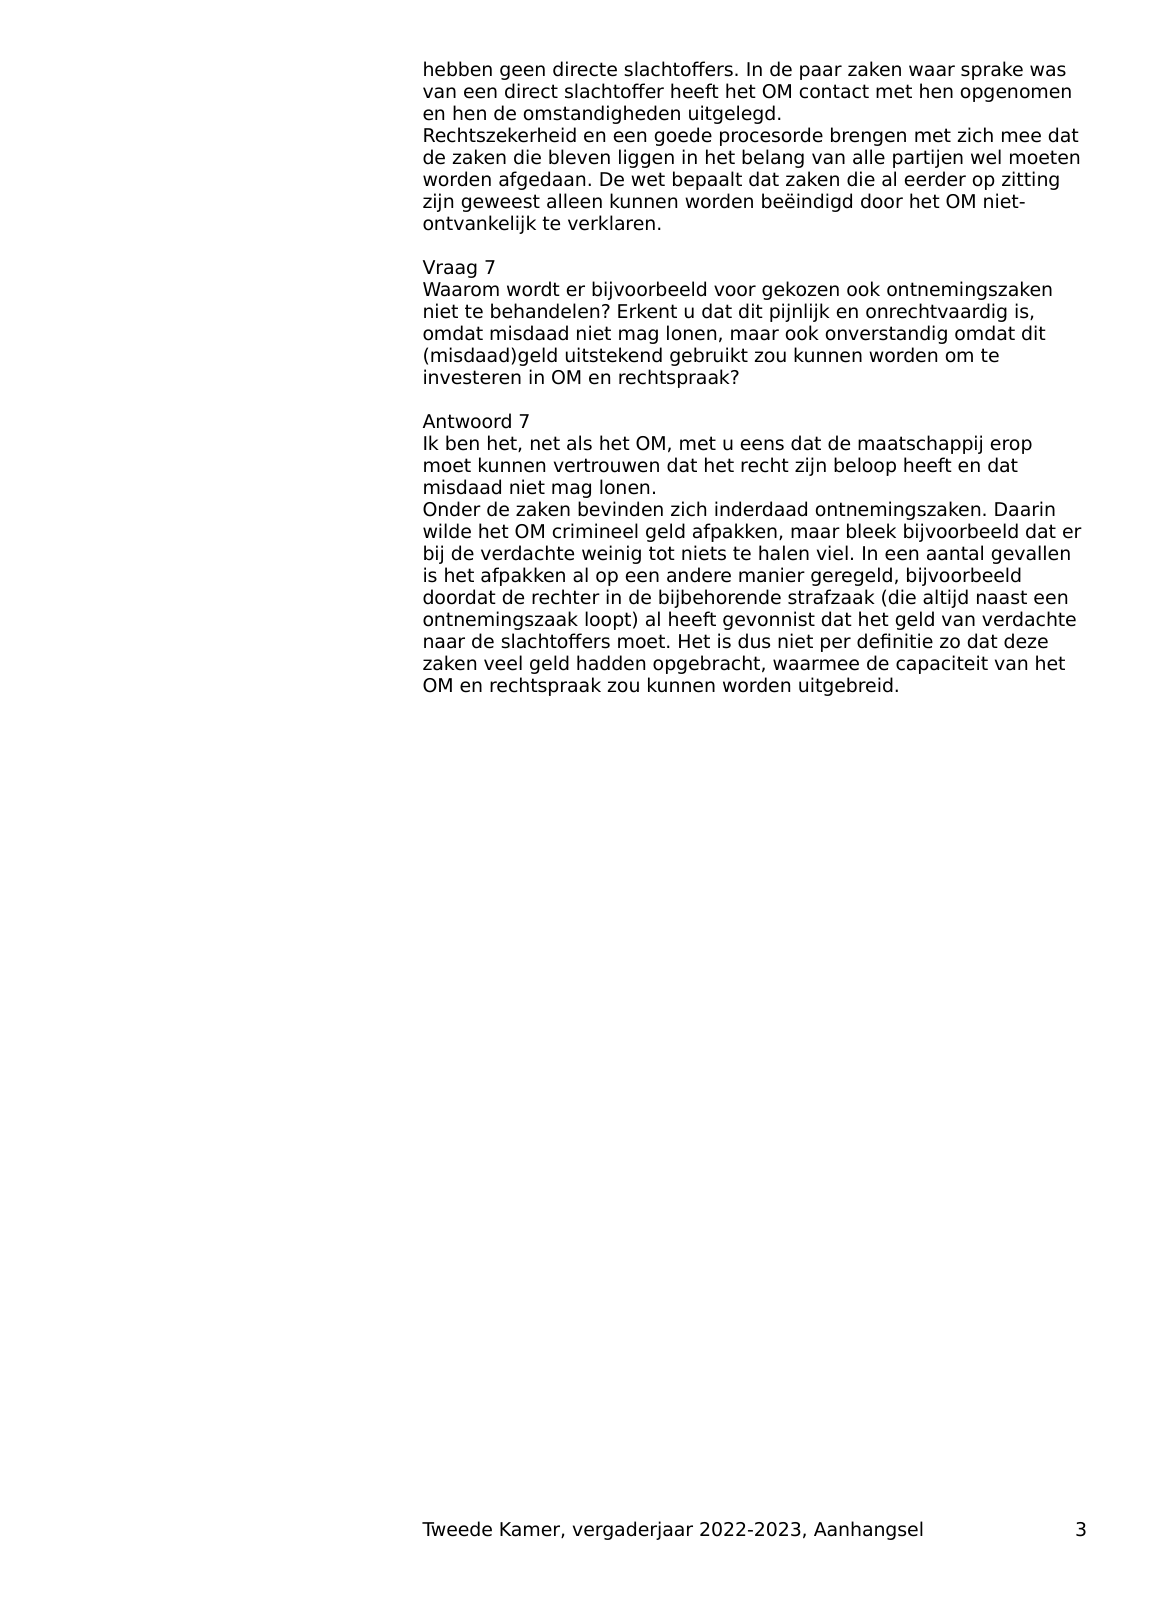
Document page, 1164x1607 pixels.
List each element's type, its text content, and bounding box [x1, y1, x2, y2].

text Antwoord 7 [422, 411, 1087, 433]
text hebben geen directe slachtoffers. In de paar zaken waar sprake was van een direct slachtoffer heeft het OM contact met hen opgenomen en hen de omstandigheden uitgelegd. [422, 59, 1087, 125]
text Waarom wordt er bijvoorbeeld voor gekozen ook ontnemingszaken niet te behandelen? Erkent u dat dit pijnlijk en onrechtvaardig is, omdat misdaad niet mag lonen, maar ook onverstandig omdat dit (misdaad)geld uitstekend gebruikt zou kunnen worden om te investeren in OM en rechtspraak? [422, 279, 1087, 389]
text Onder de zaken bevinden zich inderdaad ontnemingszaken. Daarin wilde het OM crimineel geld afpakken, maar bleek bijvoorbeeld dat er bij de verdachte weinig tot niets te halen viel. In een aantal gevallen is het afpakken al op een andere manier geregeld, bijvoorbeeld doordat de rechter in de bijbehorende strafzaak (die altijd naast een ontnemingszaak loopt) al heeft gevonnist dat het geld van verdachte naar de slachtoffers moet. Het is dus niet per definitie zo dat deze zaken veel geld hadden opgebracht, waarmee de capaciteit van het OM en rechtspraak zou kunnen worden uitgebreid. [422, 499, 1087, 697]
text Rechtszekerheid en een goede procesorde brengen met zich mee dat de zaken die bleven liggen in het belang van alle partijen wel moeten worden afgedaan. De wet bepaalt dat zaken die al eerder op zitting zijn geweest alleen kunnen worden beëindigd door het OM niet-ontvankelijk te verklaren. [422, 125, 1087, 235]
text Ik ben het, net als het OM, met u eens dat de maatschappij erop moet kunnen vertrouwen dat het recht zijn beloop heeft en dat misdaad niet mag lonen. [422, 433, 1087, 499]
text Vraag 7 [422, 257, 1087, 279]
